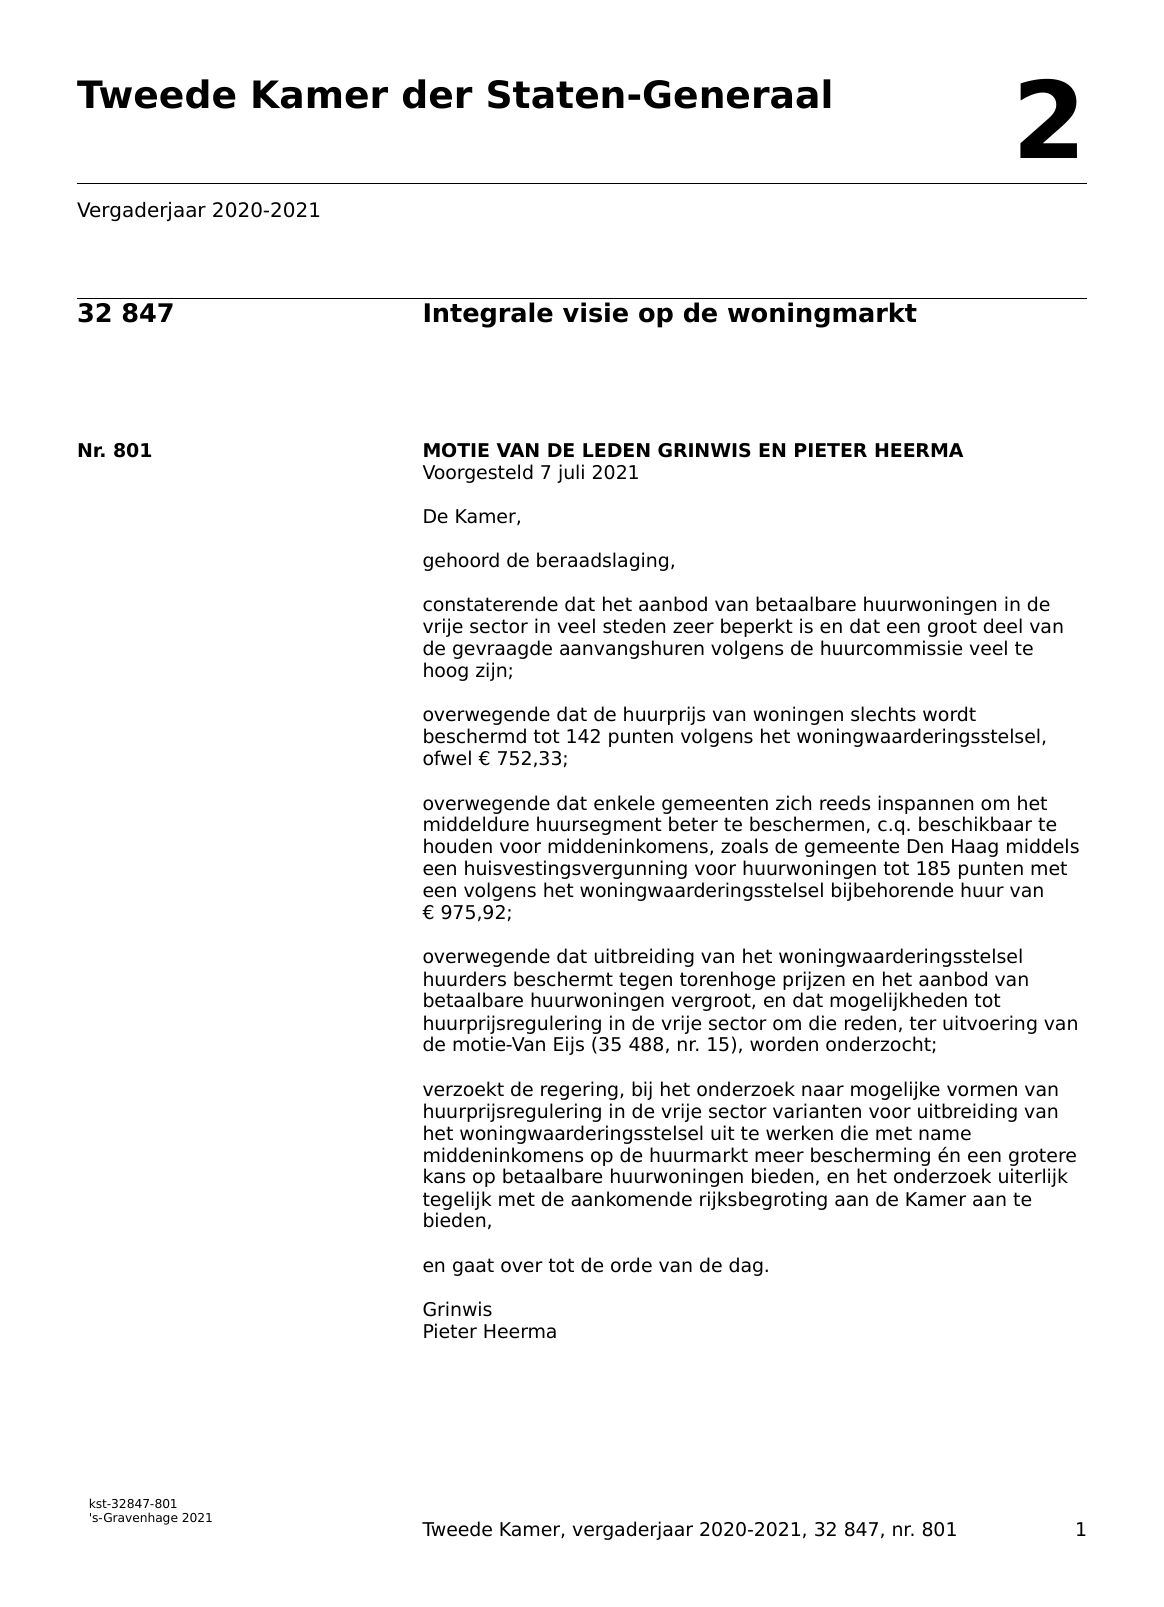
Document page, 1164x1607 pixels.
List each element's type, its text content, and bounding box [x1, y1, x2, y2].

text en gaat over tot de orde van de dag. [422, 1254, 1087, 1277]
subtitle 32 847 Integrale visie op de woningmarkt [77, 299, 1087, 329]
text Pieter Heerma [422, 1321, 1087, 1343]
text constaterende dat het aanbod van betaalbare huurwoningen in de vrije sector in veel steden zeer beperkt is en dat een groot deel van de gevraagde aanvangshuren volgens de huurcommissie veel te hoog zijn; [422, 594, 1087, 682]
table_header 2 [886, 59, 1087, 183]
text gehoord de beraadslaging, [422, 550, 1087, 572]
text overwegende dat de huurprijs van woningen slechts wordt beschermd tot 142 punten volgens het woningwaarderingsstelsel, ofwel € 752,33; [422, 704, 1087, 770]
text verzoekt de regering, bij het onderzoek naar mogelijke vormen van huurprijsregulering in de vrije sector varianten voor uitbreiding van het woningwaarderingsstelsel uit te werken die met name middeninkomens op de huurmarkt meer bescherming én een grotere kans op betaalbare huurwoningen bieden, en het onderzoek uiterlijk tegelijk met de aankomende rijksbegroting aan de Kamer aan te bieden, [422, 1078, 1087, 1232]
text Grinwis [422, 1299, 1087, 1321]
text Voorgesteld 7 juli 2021 [422, 462, 1087, 484]
table_header Tweede Kamer der Staten-Generaal [77, 59, 886, 183]
text overwegende dat enkele gemeenten zich reeds inspannen om het middeldure huursegment beter te beschermen, c.q. beschikbaar te houden voor middeninkomens, zoals de gemeente Den Haag middels een huisvestingsvergunning voor huurwoningen tot 185 punten met een volgens het woningwaarderingsstelsel bijbehorende huur van € 975,92; [422, 792, 1087, 924]
text 's-Gravenhage 2021 [88, 1511, 323, 1525]
table_cell Vergaderjaar 2020-2021 [77, 184, 1087, 298]
subtitle Nr. 801 MOTIE VAN DE LEDEN GRINWIS EN PIETER HEERMA [77, 440, 1087, 462]
text overwegende dat uitbreiding van het woningwaarderingsstelsel huurders beschermt tegen torenhoge prijzen en het aanbod van betaalbare huurwoningen vergroot, en dat mogelijkheden tot huurprijsregulering in de vrije sector om die reden, ter uitvoering van de motie-Van Eijs (35 488, nr. 15), worden onderzocht; [422, 946, 1087, 1056]
text De Kamer, [422, 506, 1087, 528]
text kst-32847-801 [88, 1497, 323, 1511]
